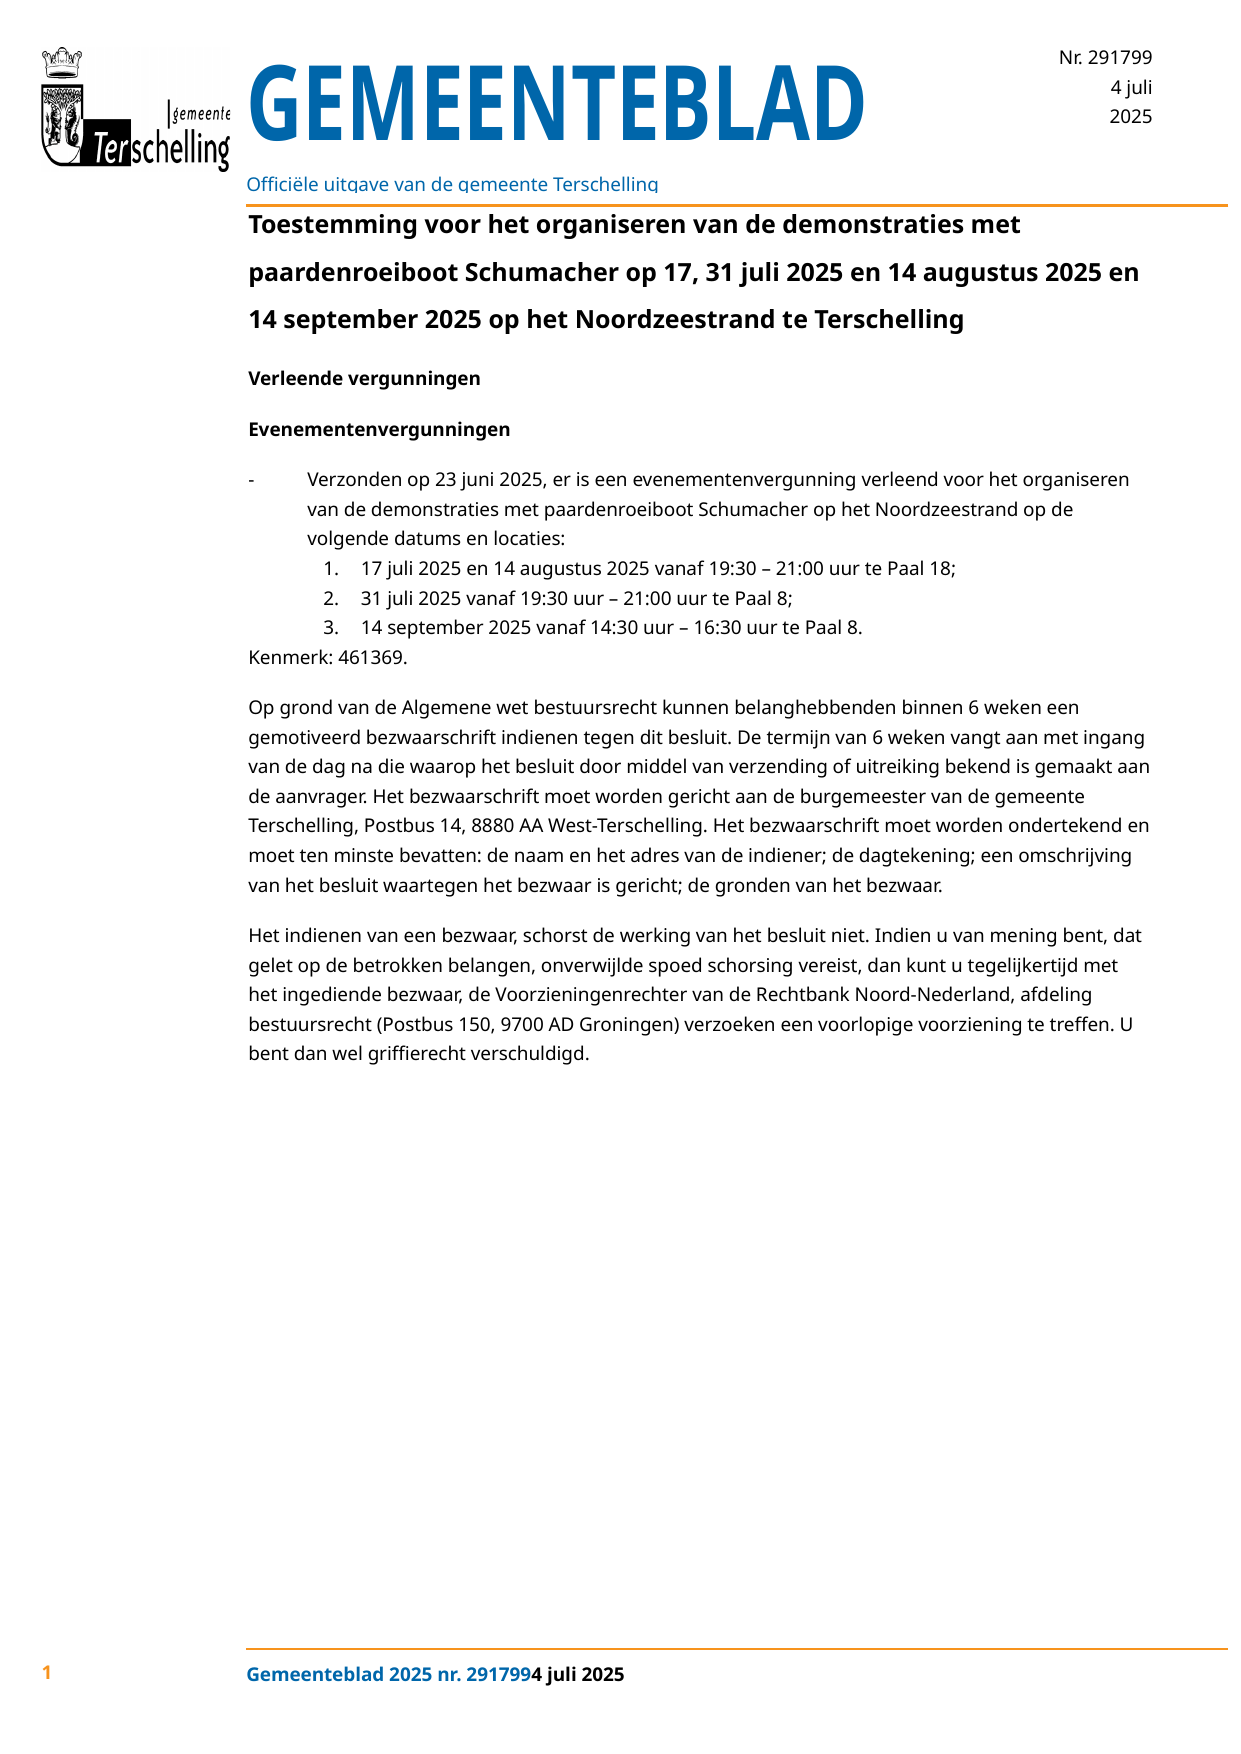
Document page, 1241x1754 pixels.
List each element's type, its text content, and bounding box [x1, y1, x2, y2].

list 31 juli 2025 vanaf 19:30 uur – 21:00 uur te Paal 8; [323, 585, 1152, 610]
text Kenmerk: 461369. [248, 644, 1152, 669]
list Verzonden op 23 juni 2025, er is een evenementenvergunning verleend voor het organiseren van de demonstraties met paardenroeiboot Schumacher op het Noordzeestrand op de volgende datums en locaties: [248, 466, 1152, 551]
text Op grond van de Algemene wet bestuursrecht kunnen belanghebbenden binnen 6 weken een gemotiveerd bezwaarschrift indienen tegen dit besluit. De termijn van 6 weken vangt aan met ingang van de dag na die waarop het besluit door middel van verzending of uitreiking bekend is gemaakt aan de aanvrager. Het bezwaarschrift moet worden gericht aan de burgemeester van de gemeente Terschelling, Postbus 14, 8880 AA West-Terschelling. Het bezwaarschrift moet worden ondertekend en moet ten minste bevatten: de naam en het adres van de indiener; de dagtekening; een omschrijving van het besluit waartegen het bezwaar is gericht; de gronden van het bezwaar. [248, 694, 1152, 897]
picture [41, 47, 231, 172]
list 14 september 2025 vanaf 14:30 uur – 16:30 uur te Paal 8. [323, 614, 1152, 640]
text Verleende vergunningen [248, 366, 1152, 391]
list 17 juli 2025 en 14 augustus 2025 vanaf 19:30 – 21:00 uur te Paal 18; [323, 555, 1152, 581]
text Evenementenvergunningen [248, 416, 1152, 442]
text Toestemming voor het organiseren van de demonstraties met paardenroeiboot Schumacher op 17, 31 juli 2025 en 14 augustus 2025 en 14 september 2025 op het Noordzeestrand te Terschelling [248, 207, 1152, 336]
text Het indienen van een bezwaar, schorst de werking van het besluit niet. Indien u van mening bent, dat gelet op de betrokken belangen, onverwijlde spoed schorsing vereist, dan kunt u tegelijkertijd met het ingediende bezwaar, de Voorzieningenrechter van de Rechtbank Noord-Nederland, afdeling bestuursrecht (Postbus 150, 9700 AD Groningen) verzoeken een voorlopige voorziening te treffen. U bent dan wel griffierecht verschuldigd. [248, 922, 1152, 1066]
